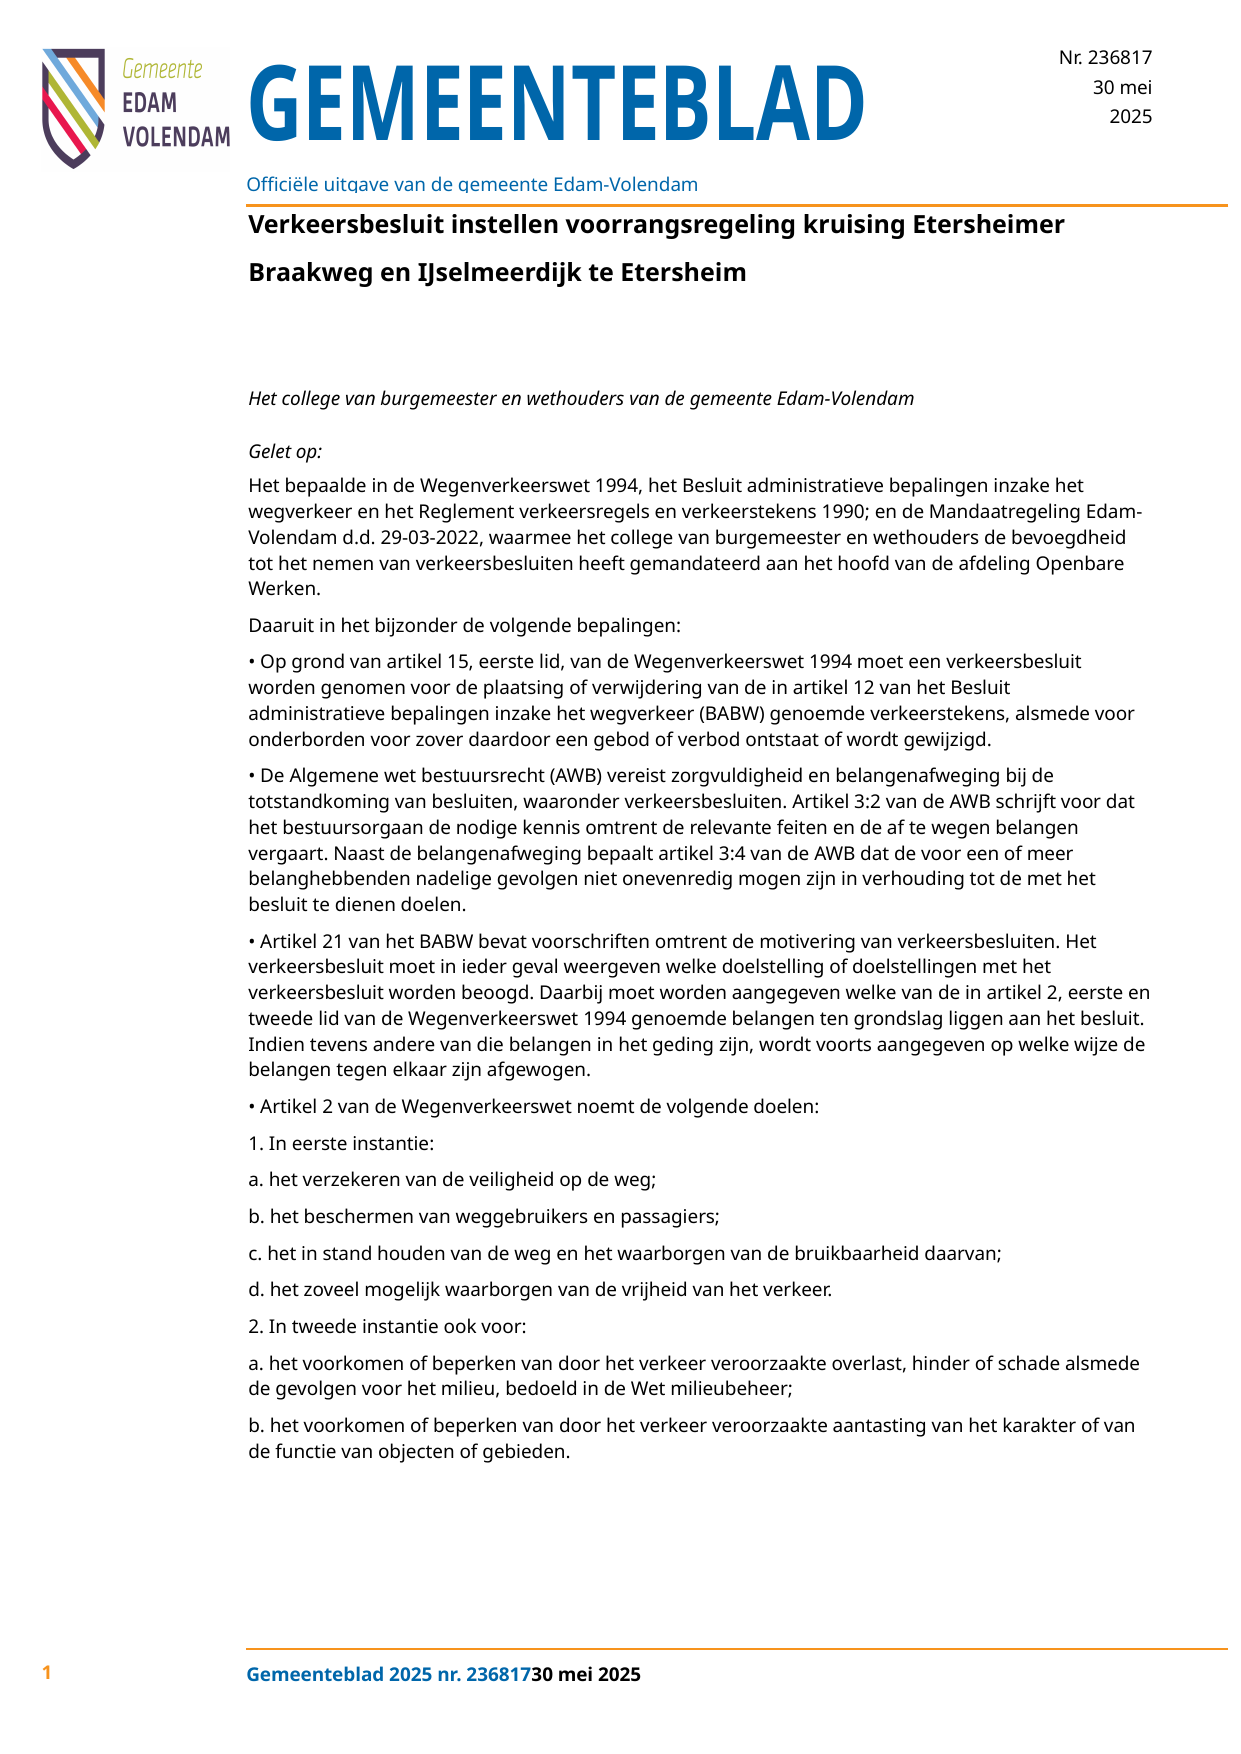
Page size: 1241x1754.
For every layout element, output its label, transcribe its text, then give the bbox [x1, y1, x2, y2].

text b. het beschermen van weggebruikers en passagiers; [248, 1203, 1152, 1229]
text Gelet op: [248, 438, 1152, 464]
text Verkeersbesluit instellen voorrangsregeling kruising Etersheimer Braakweg en IJselmeerdijk te Etersheim [248, 207, 1152, 288]
text • De Algemene wet bestuursrecht (AWB) vereist zorgvuldigheid en belangenafweging bij de totstandkoming van besluiten, waaronder verkeersbesluiten. Artikel 3:2 van de AWB schrijft voor dat het bestuursorgaan de nodige kennis omtrent de relevante feiten en de af te wegen belangen vergaart. Naast de belangenafweging bepaalt artikel 3:4 van de AWB dat de voor een of meer belanghebbenden nadelige gevolgen niet onevenredig mogen zijn in verhouding tot de met het besluit te dienen doelen. [248, 763, 1152, 917]
text Daaruit in het bijzonder de volgende bepalingen: [248, 612, 1152, 638]
text 2. In tweede instantie ook voor: [248, 1313, 1152, 1339]
text • Op grond van artikel 15, eerste lid, van de Wegenverkeerswet 1994 moet een verkeersbesluit worden genomen voor de plaatsing of verwijdering van de in artikel 12 van het Besluit administratieve bepalingen inzake het wegverkeer (BABW) genoemde verkeerstekens, alsmede voor onderborden voor zover daardoor een gebod of verbod ontstaat of wordt gewijzigd. [248, 649, 1152, 752]
text Het bepaalde in de Wegenverkeerswet 1994, het Besluit administratieve bepalingen inzake het wegverkeer en het Reglement verkeersregels en verkeerstekens 1990; en de Mandaatregeling Edam-Volendam d.d. 29-03-2022, waarmee het college van burgemeester en wethouders de bevoegdheid tot het nemen van verkeersbesluiten heeft gemandateerd aan het hoofd van de afdeling Openbare Werken. [248, 472, 1152, 601]
text d. het zoveel mogelijk waarborgen van de vrijheid van het verkeer. [248, 1277, 1152, 1302]
text b. het voorkomen of beperken van door het verkeer veroorzaakte aantasting van het karakter of van de functie van objecten of gebieden. [248, 1412, 1152, 1464]
text • Artikel 2 van de Wegenverkeerswet noemt de volgende doelen: [248, 1093, 1152, 1119]
text • Artikel 21 van het BABW bevat voorschriften omtrent de motivering van verkeersbesluiten. Het verkeersbesluit moet in ieder geval weergeven welke doelstelling of doelstellingen met het verkeersbesluit worden beoogd. Daarbij moet worden aangegeven welke van de in artikel 2, eerste en tweede lid van de Wegenverkeerswet 1994 genoemde belangen ten grondslag liggen aan het besluit. Indien tevens andere van die belangen in het geding zijn, wordt voorts aangegeven op welke wijze de belangen tegen elkaar zijn afgewogen. [248, 928, 1152, 1082]
text Het college van burgemeester en wethouders van de gemeente Edam-Volendam [248, 386, 1152, 411]
text 1. In eerste instantie: [248, 1130, 1152, 1156]
text a. het voorkomen of beperken van door het verkeer veroorzaakte overlast, hinder of schade alsmede de gevolgen voor het milieu, bedoeld in de Wet milieubeheer; [248, 1350, 1152, 1401]
text a. het verzekeren van de veiligheid op de weg; [248, 1167, 1152, 1192]
picture [41, 47, 231, 172]
text c. het in stand houden van de weg en het waarborgen van de bruikbaarheid daarvan; [248, 1240, 1152, 1266]
